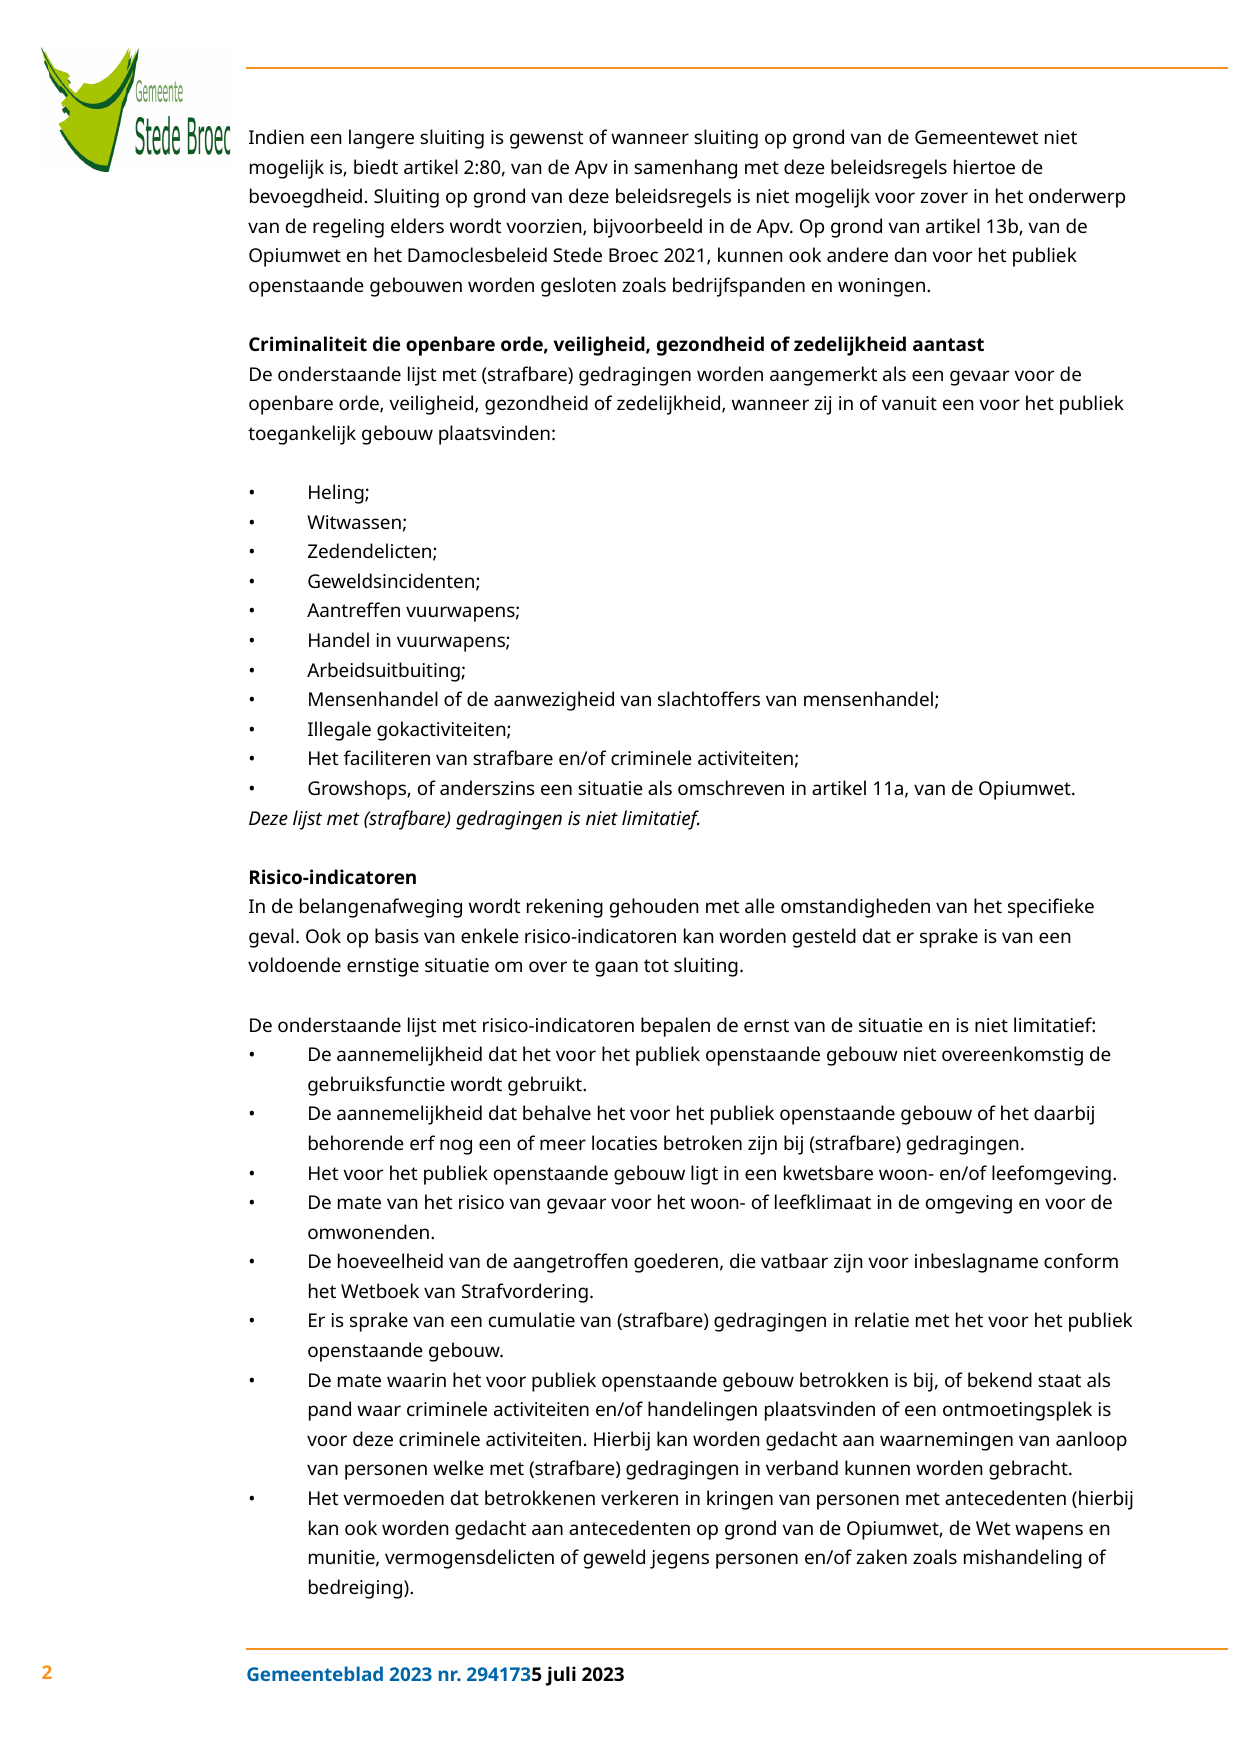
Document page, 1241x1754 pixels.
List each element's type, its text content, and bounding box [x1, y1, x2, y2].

text In de belangenafweging wordt rekening gehouden met alle omstandigheden van het specifieke geval. Ook op basis van enkele risico-indicatoren kan worden gesteld dat er sprake is van een voldoende ernstige situatie om over te gaan tot sluiting. [248, 893, 1152, 978]
list Aantreffen vuurwapens; [248, 598, 1152, 623]
text Indien een langere sluiting is gewenst of wanneer sluiting op grond van de Gemeentewet niet mogelijk is, biedt artikel 2:80, van de Apv in samenhang met deze beleidsregels hiertoe de bevoegdheid. Sluiting op grond van deze beleidsregels is niet mogelijk voor zover in het onderwerp van de regeling elders wordt voorzien, bijvoorbeeld in de Apv. Op grond van artikel 13b, van de Opiumwet en het Damoclesbeleid Stede Broec 2021, kunnen ook andere dan voor het publiek openstaande gebouwen worden gesloten zoals bedrijfspanden en woningen. [248, 124, 1152, 298]
text Risico-indicatoren [248, 864, 1152, 890]
list Witwassen; [248, 509, 1152, 535]
list De aannemelijkheid dat het voor het publiek openstaande gebouw niet overeenkomstig de gebruiksfunctie wordt gebruikt. [248, 1041, 1152, 1097]
list Arbeidsuitbuiting; [248, 657, 1152, 683]
list Zedendelicten; [248, 538, 1152, 564]
list Het vermoeden dat betrokkenen verkeren in kringen van personen met antecedenten (hierbij kan ook worden gedacht aan antecedenten op grond van de Opiumwet, de Wet wapens en munitie, vermogensdelicten of geweld jegens personen en/of zaken zoals mishandeling of bedreiging). [248, 1485, 1152, 1600]
list Handel in vuurwapens; [248, 627, 1152, 653]
list Heling; [248, 479, 1152, 505]
list Mensenhandel of de aanwezigheid van slachtoffers van mensenhandel; [248, 686, 1152, 712]
text Deze lijst met (strafbare) gedragingen is niet limitatief. [248, 805, 1152, 831]
list Er is sprake van een cumulatie van (strafbare) gedragingen in relatie met het voor het publiek openstaande gebouw. [248, 1308, 1152, 1363]
picture [41, 47, 231, 172]
list Het faciliteren van strafbare en/of criminele activiteiten; [248, 746, 1152, 771]
list De hoeveelheid van de aangetroffen goederen, die vatbaar zijn voor inbeslagname conform het Wetboek van Strafvordering. [248, 1248, 1152, 1304]
text De onderstaande lijst met (strafbare) gedragingen worden aangemerkt als een gevaar voor de openbare orde, veiligheid, gezondheid of zedelijkheid, wanneer zij in of vanuit een voor het publiek toegankelijk gebouw plaatsvinden: [248, 361, 1152, 446]
list Geweldsincidenten; [248, 568, 1152, 594]
text Criminaliteit die openbare orde, veiligheid, gezondheid of zedelijkheid aantast [248, 331, 1152, 357]
list De aannemelijkheid dat behalve het voor het publiek openstaande gebouw of het daarbij behorende erf nog een of meer locaties betroken zijn bij (strafbare) gedragingen. [248, 1101, 1152, 1156]
list Growshops, of anderszins een situatie als omschreven in artikel 11a, van de Opiumwet. [248, 775, 1152, 801]
list Het voor het publiek openstaande gebouw ligt in een kwetsbare woon- en/of leefomgeving. [248, 1160, 1152, 1186]
list Illegale gokactiviteiten; [248, 716, 1152, 742]
list De mate waarin het voor publiek openstaande gebouw betrokken is bij, of bekend staat als pand waar criminele activiteiten en/of handelingen plaatsvinden of een ontmoetingsplek is voor deze criminele activiteiten. Hierbij kan worden gedacht aan waarnemingen van aanloop van personen welke met (strafbare) gedragingen in verband kunnen worden gebracht. [248, 1367, 1152, 1481]
list De mate van het risico van gevaar voor het woon- of leefklimaat in de omgeving en voor de omwonenden. [248, 1189, 1152, 1245]
text De onderstaande lijst met risico-indicatoren bepalen de ernst van de situatie en is niet limitatief: [248, 1012, 1152, 1038]
